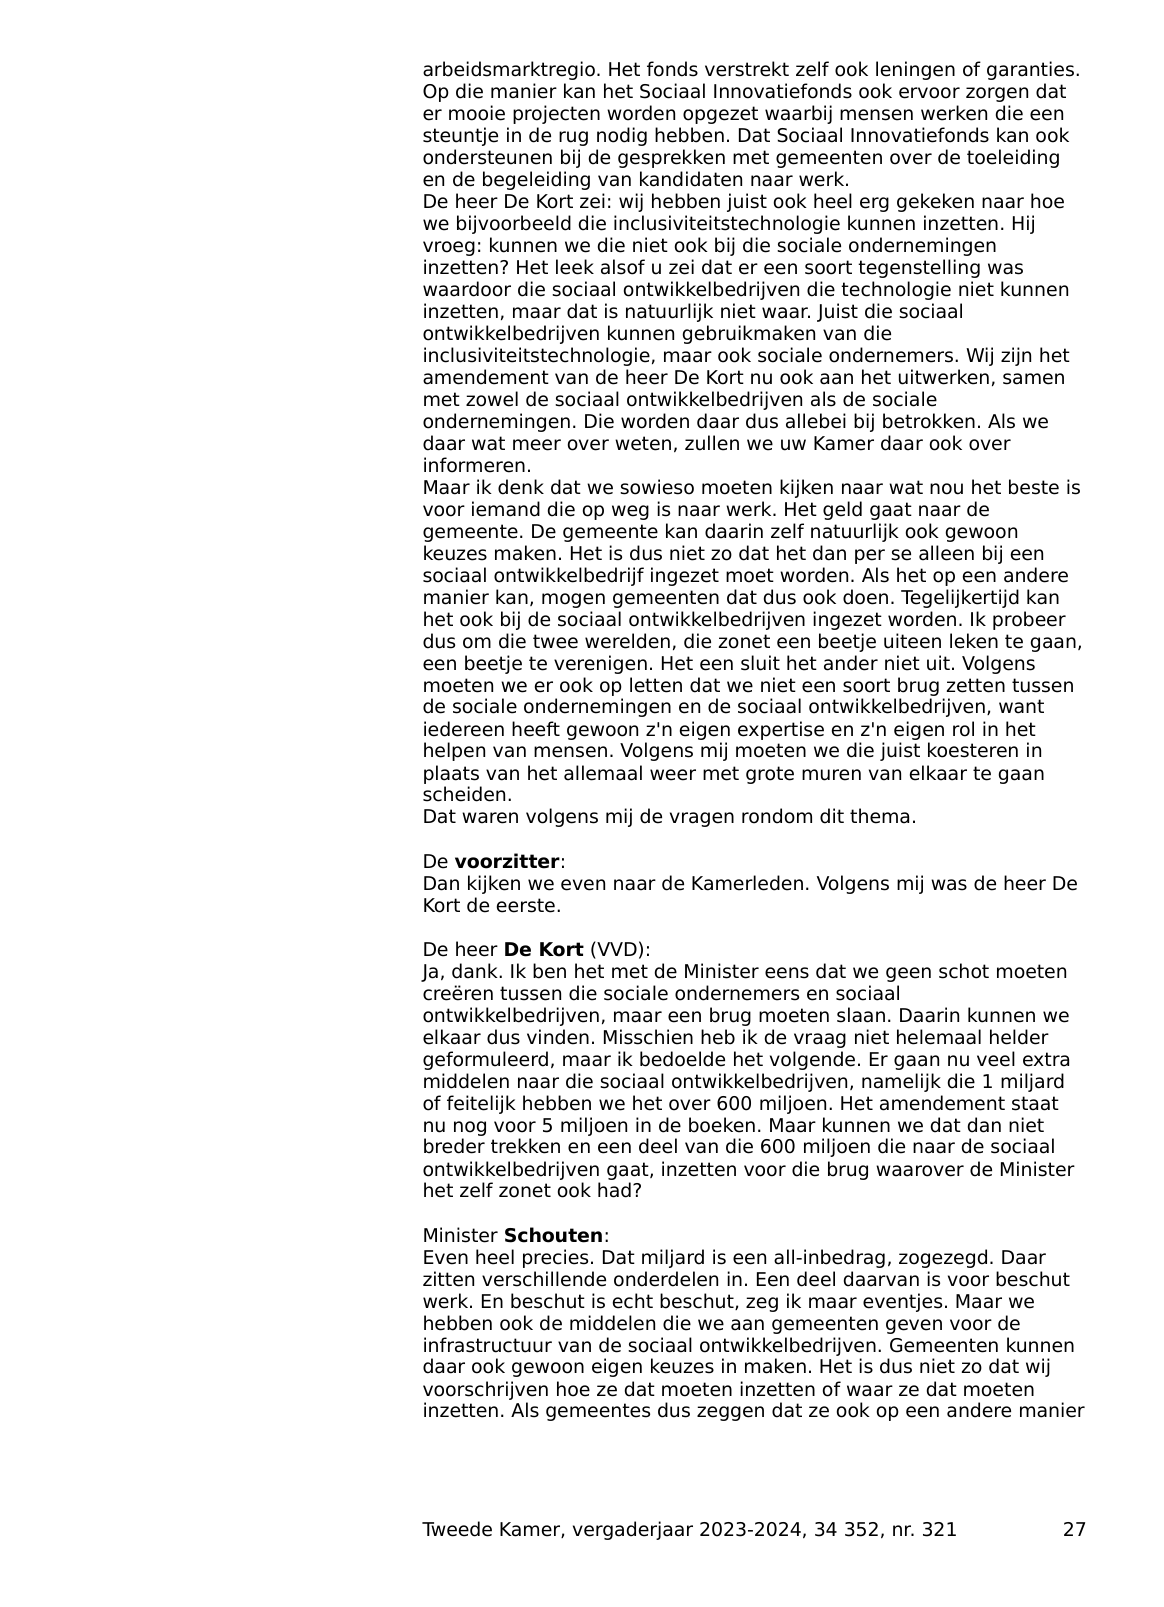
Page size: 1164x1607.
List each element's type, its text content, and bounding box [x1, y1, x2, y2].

text arbeidsmarktregio. Het fonds verstrekt zelf ook leningen of garanties. Op die manier kan het Sociaal Innovatiefonds ook ervoor zorgen dat er mooie projecten worden opgezet waarbij mensen werken die een steuntje in de rug nodig hebben. Dat Sociaal Innovatiefonds kan ook ondersteunen bij de gesprekken met gemeenten over de toeleiding en de begeleiding van kandidaten naar werk. [422, 59, 1087, 191]
text De voorzitter: [422, 851, 1087, 872]
text Dan kijken we even naar de Kamerleden. Volgens mij was de heer De Kort de eerste. [422, 872, 1087, 916]
text De heer De Kort (VVD): [422, 939, 1087, 961]
text Dat waren volgens mij de vragen rondom dit thema. [422, 806, 1087, 828]
text De heer De Kort zei: wij hebben juist ook heel erg gekeken naar hoe we bijvoorbeeld die inclusiviteitstechnologie kunnen inzetten. Hij vroeg: kunnen we die niet ook bij die sociale ondernemingen inzetten? Het leek alsof u zei dat er een soort tegenstelling was waardoor die sociaal ontwikkelbedrijven die technologie niet kunnen inzetten, maar dat is natuurlijk niet waar. Juist die sociaal ontwikkelbedrijven kunnen gebruikmaken van die inclusiviteitstechnologie, maar ook sociale ondernemers. Wij zijn het amendement van de heer De Kort nu ook aan het uitwerken, samen met zowel de sociaal ontwikkelbedrijven als de sociale ondernemingen. Die worden daar dus allebei bij betrokken. Als we daar wat meer over weten, zullen we uw Kamer daar ook over informeren. [422, 191, 1087, 477]
text Even heel precies. Dat miljard is een all-inbedrag, zogezegd. Daar zitten verschillende onderdelen in. Een deel daarvan is voor beschut werk. En beschut is echt beschut, zeg ik maar eventjes. Maar we hebben ook de middelen die we aan gemeenten geven voor de infrastructuur van de sociaal ontwikkelbedrijven. Gemeenten kunnen daar ook gewoon eigen keuzes in maken. Het is dus niet zo dat wij voorschrijven hoe ze dat moeten inzetten of waar ze dat moeten inzetten. Als gemeentes dus zeggen dat ze ook op een andere manier [422, 1247, 1087, 1422]
text Maar ik denk dat we sowieso moeten kijken naar wat nou het beste is voor iemand die op weg is naar werk. Het geld gaat naar de gemeente. De gemeente kan daarin zelf natuurlijk ook gewoon keuzes maken. Het is dus niet zo dat het dan per se alleen bij een sociaal ontwikkelbedrijf ingezet moet worden. Als het op een andere manier kan, mogen gemeenten dat dus ook doen. Tegelijkertijd kan het ook bij de sociaal ontwikkelbedrijven ingezet worden. Ik probeer dus om die twee werelden, die zonet een beetje uiteen leken te gaan, een beetje te verenigen. Het een sluit het ander niet uit. Volgens moeten we er ook op letten dat we niet een soort brug zetten tussen de sociale ondernemingen en de sociaal ontwikkelbedrijven, want iedereen heeft gewoon z'n eigen expertise en z'n eigen rol in het helpen van mensen. Volgens mij moeten we die juist koesteren in plaats van het allemaal weer met grote muren van elkaar te gaan scheiden. [422, 477, 1087, 806]
text Ja, dank. Ik ben het met de Minister eens dat we geen schot moeten creëren tussen die sociale ondernemers en sociaal ontwikkelbedrijven, maar een brug moeten slaan. Daarin kunnen we elkaar dus vinden. Misschien heb ik de vraag niet helemaal helder geformuleerd, maar ik bedoelde het volgende. Er gaan nu veel extra middelen naar die sociaal ontwikkelbedrijven, namelijk die 1 miljard of feitelijk hebben we het over 600 miljoen. Het amendement staat nu nog voor 5 miljoen in de boeken. Maar kunnen we dat dan niet breder trekken en een deel van die 600 miljoen die naar de sociaal ontwikkelbedrijven gaat, inzetten voor die brug waarover de Minister het zelf zonet ook had? [422, 961, 1087, 1202]
text Minister Schouten: [422, 1224, 1087, 1247]
